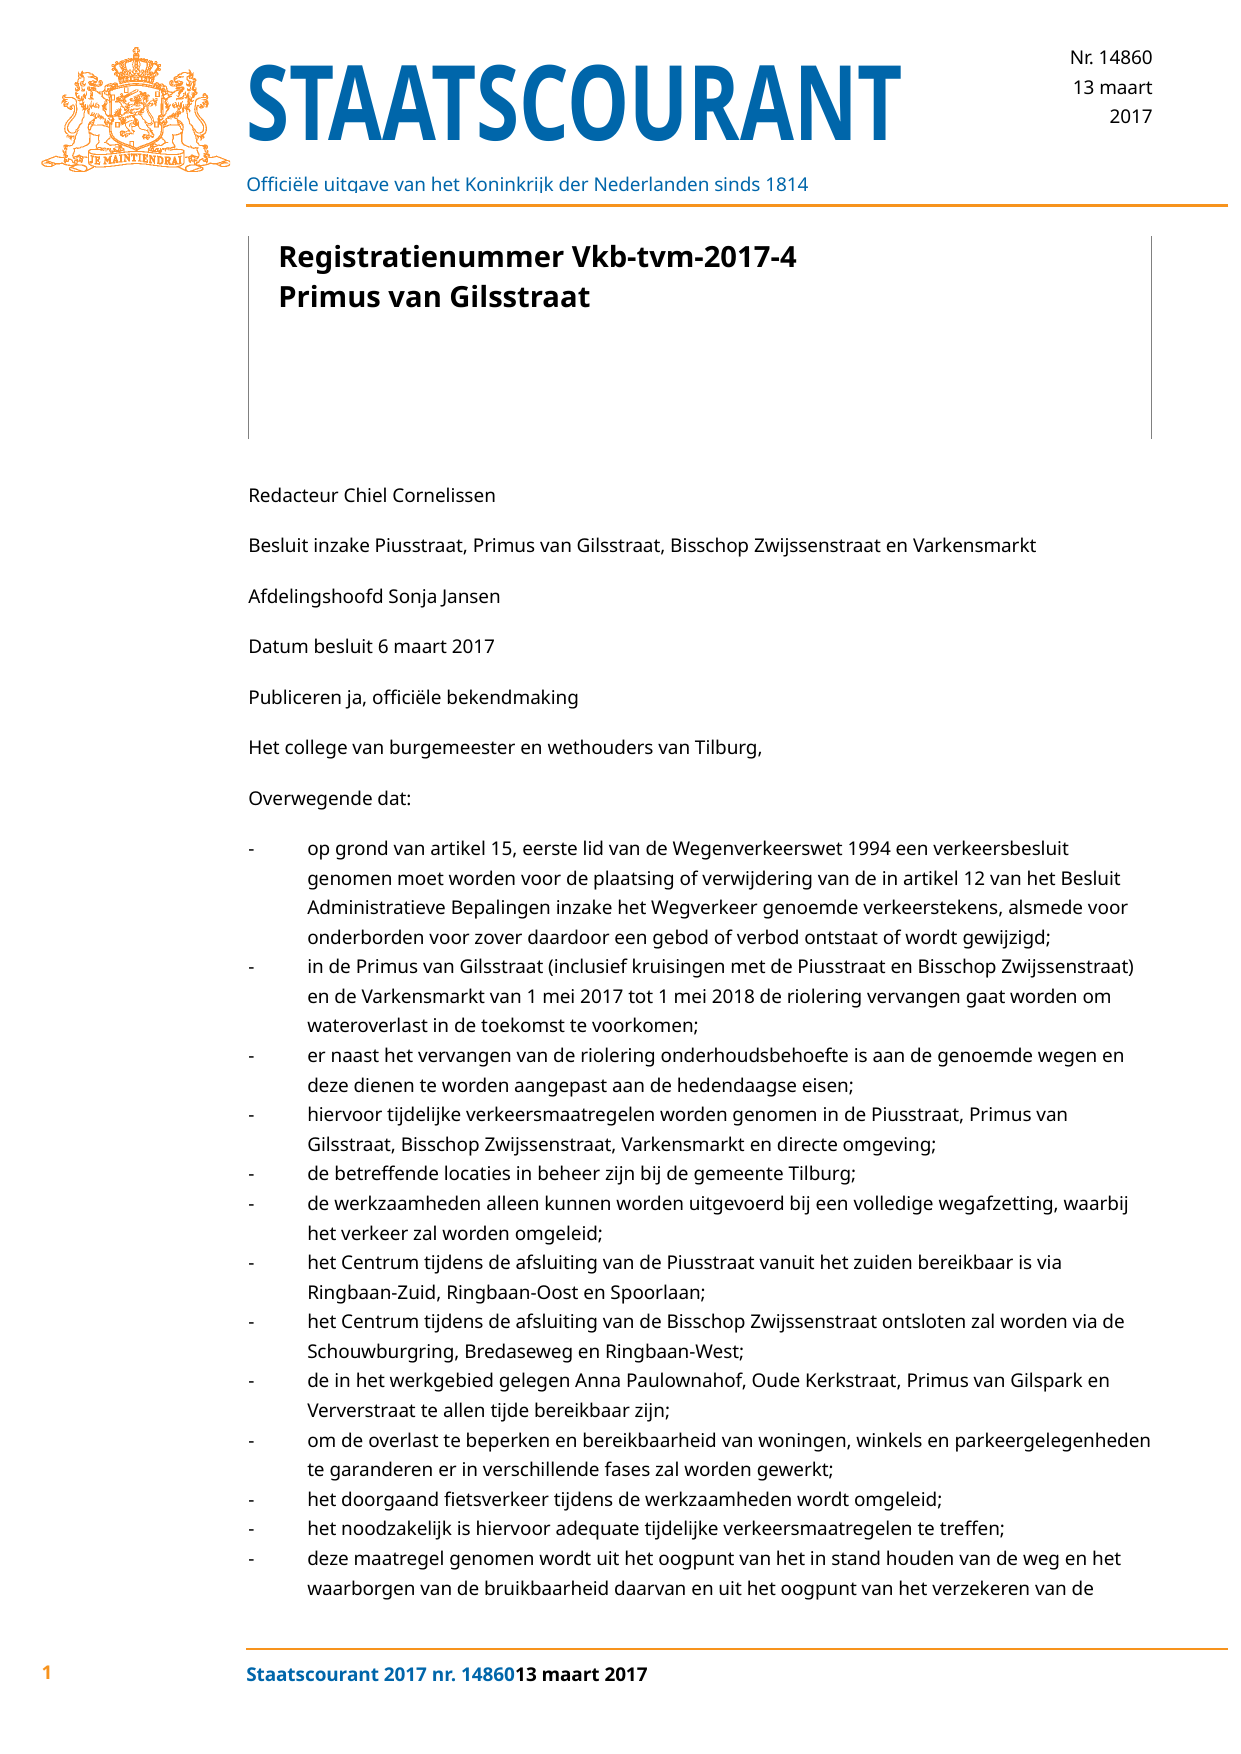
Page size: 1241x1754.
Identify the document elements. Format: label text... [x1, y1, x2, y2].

list er naast het vervangen van de riolering onderhoudsbehoefte is aan de genoemde wegen en deze dienen te worden aangepast aan de hedendaagse eisen; [248, 1042, 1152, 1098]
list deze maatregel genomen wordt uit het oogpunt van het in stand houden van de weg en het waarborgen van de bruikbaarheid daarvan en uit het oogpunt van het verzekeren van de [248, 1545, 1152, 1601]
list het noodzakelijk is hiervoor adequate tijdelijke verkeersmaatregelen te treffen; [248, 1516, 1152, 1541]
list de in het werkgebied gelegen Anna Paulownahof, Oude Kerkstraat, Primus van Gilspark en Ververstraat te allen tijde bereikbaar zijn; [248, 1368, 1152, 1423]
text Redacteur Chiel Cornelissen [248, 482, 1152, 508]
text Afdelingshoofd Sonja Jansen [248, 583, 1152, 609]
list in de Primus van Gilsstraat (inclusief kruisingen met de Piusstraat en Bisschop Zwijssenstraat) en de Varkensmarkt van 1 mei 2017 tot 1 mei 2018 de riolering vervangen gaat worden om wateroverlast in de toekomst te voorkomen; [248, 953, 1152, 1038]
table_header [850, 236, 912, 413]
table_header [850, 414, 1151, 439]
list het doorgaand fietsverkeer tijdens de werkzaamheden wordt omgeleid; [248, 1486, 1152, 1512]
text Datum besluit 6 maart 2017 [248, 633, 1152, 659]
table_header Registratienummer Vkb-tvm-2017-4 Primus van Gilsstraat [249, 236, 850, 439]
text Het college van burgemeester en wethouders van Tilburg, [248, 734, 1152, 760]
list de werkzaamheden alleen kunnen worden uitgevoerd bij een volledige wegafzetting, waarbij het verkeer zal worden omgeleid; [248, 1190, 1152, 1246]
picture [912, 236, 1090, 414]
text Publiceren ja, officiële bekendmaking [248, 684, 1152, 710]
table_header [1090, 236, 1151, 413]
list het Centrum tijdens de afsluiting van de Piusstraat vanuit het zuiden bereikbaar is via Ringbaan-Zuid, Ringbaan-Oost en Spoorlaan; [248, 1249, 1152, 1305]
list om de overlast te beperken en bereikbaarheid van woningen, winkels en parkeergelegenheden te garanderen er in verschillende fases zal worden gewerkt; [248, 1427, 1152, 1482]
list hiervoor tijdelijke verkeersmaatregelen worden genomen in de Piusstraat, Primus van Gilsstraat, Bisschop Zwijssenstraat, Varkensmarkt en directe omgeving; [248, 1101, 1152, 1157]
list het Centrum tijdens de afsluiting van de Bisschop Zwijssenstraat ontsloten zal worden via de Schouwburgring, Bredaseweg en Ringbaan-West; [248, 1308, 1152, 1364]
list op grond van artikel 15, eerste lid van de Wegenverkeerswet 1994 een verkeersbesluit genomen moet worden voor de plaatsing of verwijdering van de in artikel 12 van het Besluit Administratieve Bepalingen inzake het Wegverkeer genoemde verkeerstekens, alsmede voor onderborden voor zover daardoor een gebod of verbod ontstaat of wordt gewijzigd; [248, 835, 1152, 950]
picture [41, 47, 231, 172]
text Overwegende dat: [248, 785, 1152, 811]
list de betreffende locaties in beheer zijn bij de gemeente Tilburg; [248, 1161, 1152, 1186]
text Besluit inzake Piusstraat, Primus van Gilsstraat, Bisschop Zwijssenstraat en Varkensmarkt [248, 533, 1152, 558]
